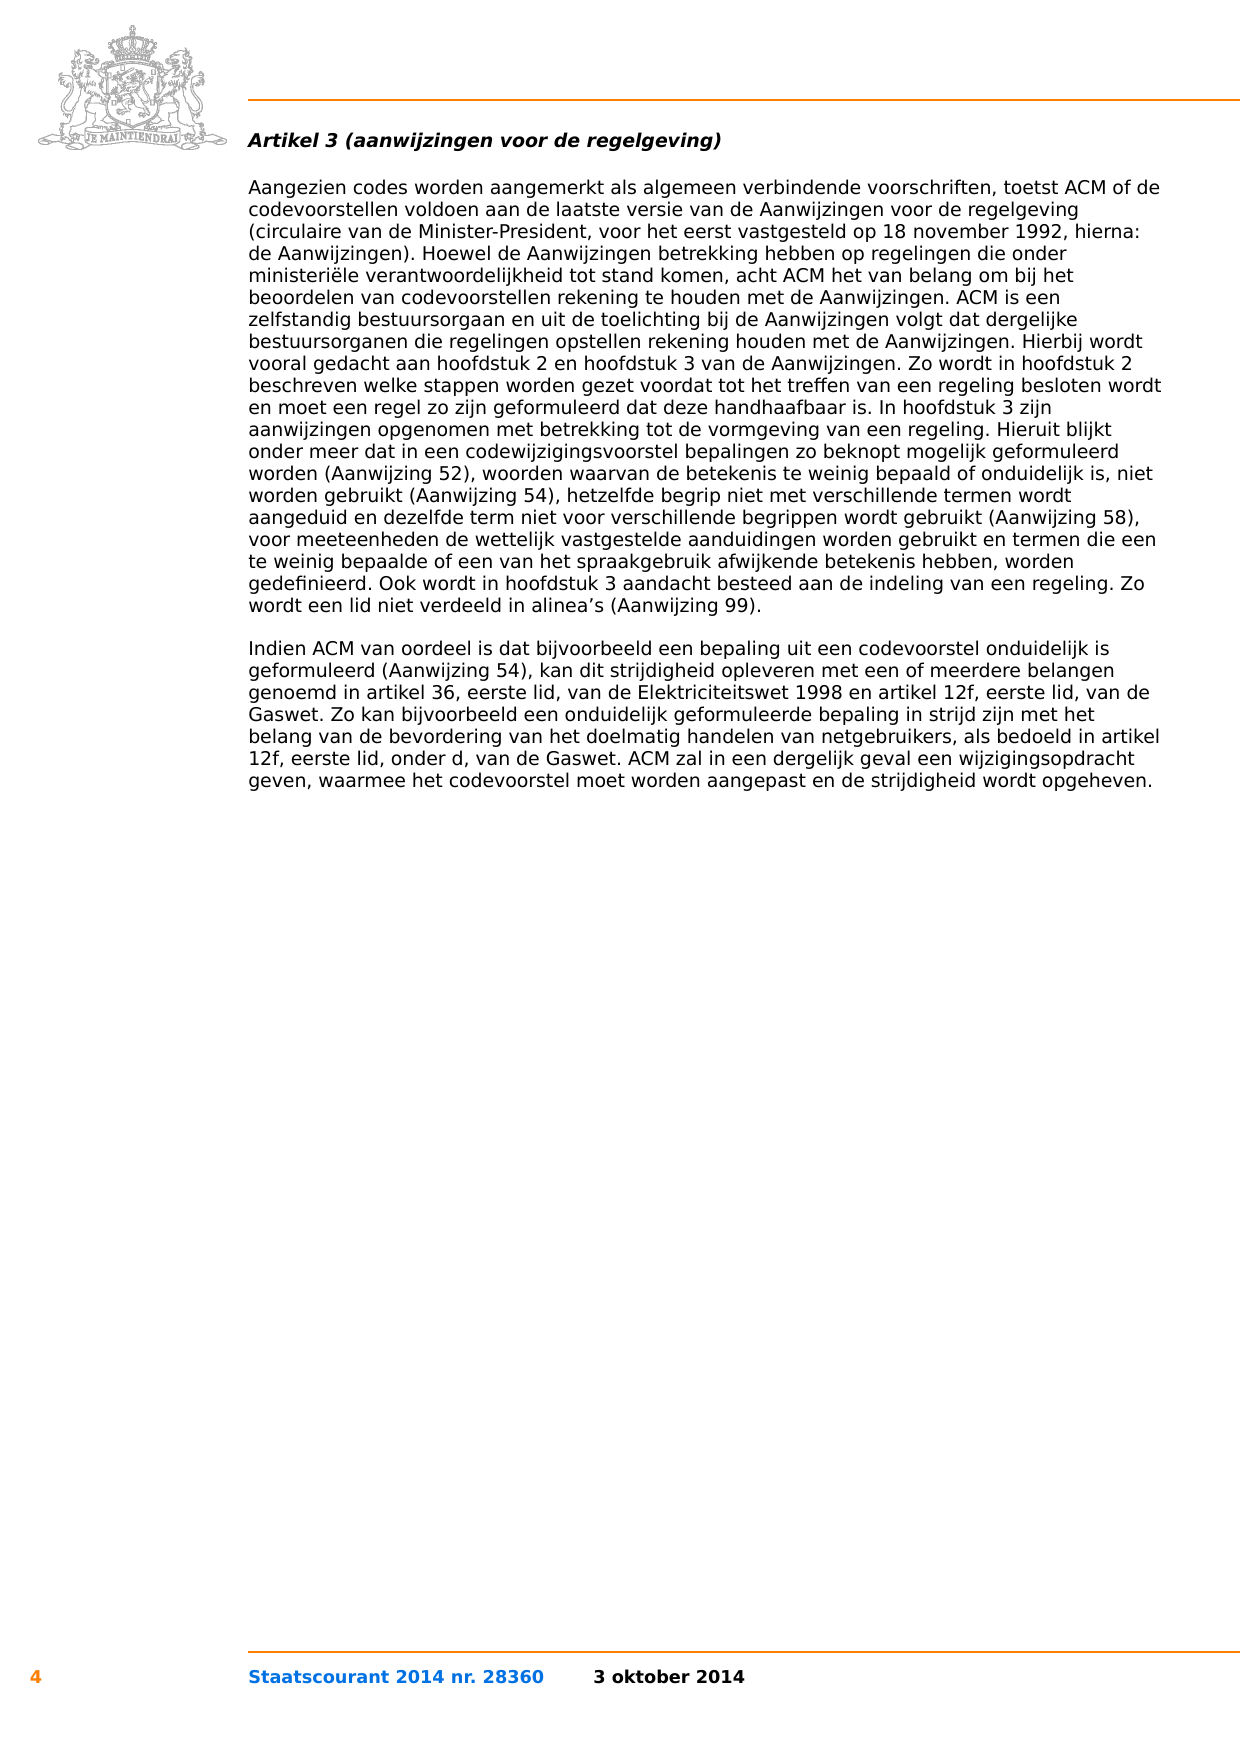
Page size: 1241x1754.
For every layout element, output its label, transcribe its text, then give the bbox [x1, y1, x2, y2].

text Indien ACM van oordeel is dat bijvoorbeeld een bepaling uit een codevoorstel onduidelijk is geformuleerd (Aanwijzing 54), kan dit strijdigheid opleveren met een of meerdere belangen genoemd in artikel 36, eerste lid, van de Elektriciteitswet 1998 en artikel 12f, eerste lid, van de Gaswet. Zo kan bijvoorbeeld een onduidelijk geformuleerde bepaling in strijd zijn met het belang van de bevordering van het doelmatig handelen van netgebruikers, als bedoeld in artikel 12f, eerste lid, onder d, van de Gaswet. ACM zal in een dergelijk geval een wijzigingsopdracht geven, waarmee het codevoorstel moet worden aangepast en de strijdigheid wordt opgeheven. [248, 638, 1163, 792]
picture [38, 25, 227, 150]
text Aangezien codes worden aangemerkt als algemeen verbindende voorschriften, toetst ACM of de codevoorstellen voldoen aan de laatste versie van de Aanwijzingen voor de regelgeving (circulaire van de Minister-President, voor het eerst vastgesteld op 18 november 1992, hierna: de Aanwijzingen). Hoewel de Aanwijzingen betrekking hebben op regelingen die onder ministeriële verantwoordelijkheid tot stand komen, acht ACM het van belang om bij het beoordelen van codevoorstellen rekening te houden met de Aanwijzingen. ACM is een zelfstandig bestuursorgaan en uit de toelichting bij de Aanwijzingen volgt dat dergelijke bestuursorganen die regelingen opstellen rekening houden met de Aanwijzingen. Hierbij wordt vooral gedacht aan hoofdstuk 2 en hoofdstuk 3 van de Aanwijzingen. Zo wordt in hoofdstuk 2 beschreven welke stappen worden gezet voordat tot het treffen van een regeling besloten wordt en moet een regel zo zijn geformuleerd dat deze handhaafbaar is. In hoofdstuk 3 zijn aanwijzingen opgenomen met betrekking tot de vormgeving van een regeling. Hieruit blijkt onder meer dat in een codewijzigingsvoorstel bepalingen zo beknopt mogelijk geformuleerd worden (Aanwijzing 52), woorden waarvan de betekenis te weinig bepaald of onduidelijk is, niet worden gebruikt (Aanwijzing 54), hetzelfde begrip niet met verschillende termen wordt aangeduid en dezelfde term niet voor verschillende begrippen wordt gebruikt (Aanwijzing 58), voor meeteenheden de wettelijk vastgestelde aanduidingen worden gebruikt en termen die een te weinig bepaalde of een van het spraakgebruik afwijkende betekenis hebben, worden gedefinieerd. Ook wordt in hoofdstuk 3 aandacht besteed aan de indeling van een regeling. Zo wordt een lid niet verdeeld in alinea’s (Aanwijzing 99). [248, 177, 1163, 616]
subtitle Artikel 3 (aanwijzingen voor de regelgeving) [248, 130, 1163, 152]
